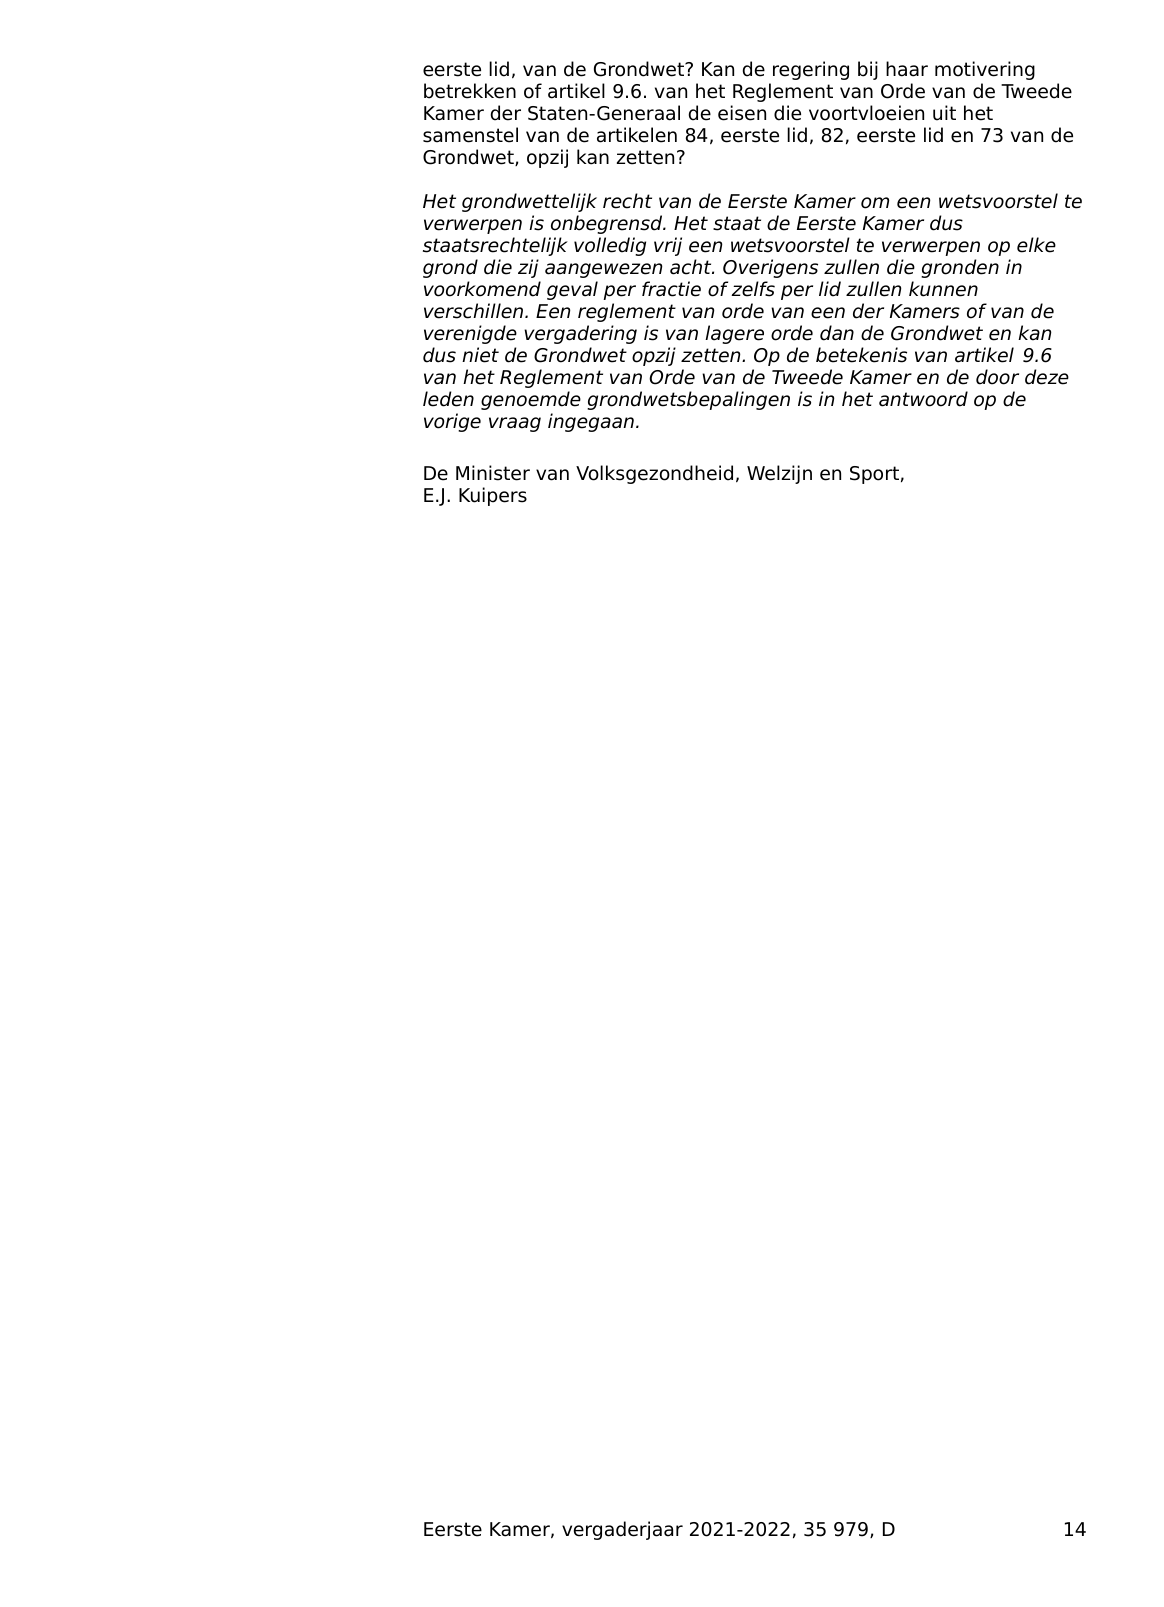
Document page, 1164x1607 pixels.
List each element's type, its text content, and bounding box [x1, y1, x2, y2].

text De Minister van Volksgezondheid, Welzijn en Sport, E.J. Kuipers [422, 463, 1087, 507]
text eerste lid, van de Grondwet? Kan de regering bij haar motivering betrekken of artikel 9.6. van het Reglement van Orde van de Tweede Kamer der Staten-Generaal de eisen die voortvloeien uit het samenstel van de artikelen 84, eerste lid, 82, eerste lid en 73 van de Grondwet, opzij kan zetten? [422, 59, 1087, 169]
text Het grondwettelijk recht van de Eerste Kamer om een wetsvoorstel te verwerpen is onbegrensd. Het staat de Eerste Kamer dus staatsrechtelijk volledig vrij een wetsvoorstel te verwerpen op elke grond die zij aangewezen acht. Overigens zullen die gronden in voorkomend geval per fractie of zelfs per lid zullen kunnen verschillen. Een reglement van orde van een der Kamers of van de verenigde vergadering is van lagere orde dan de Grondwet en kan dus niet de Grondwet opzij zetten. Op de betekenis van artikel 9.6 van het Reglement van Orde van de Tweede Kamer en de door deze leden genoemde grondwetsbepalingen is in het antwoord op de vorige vraag ingegaan. [422, 191, 1087, 433]
